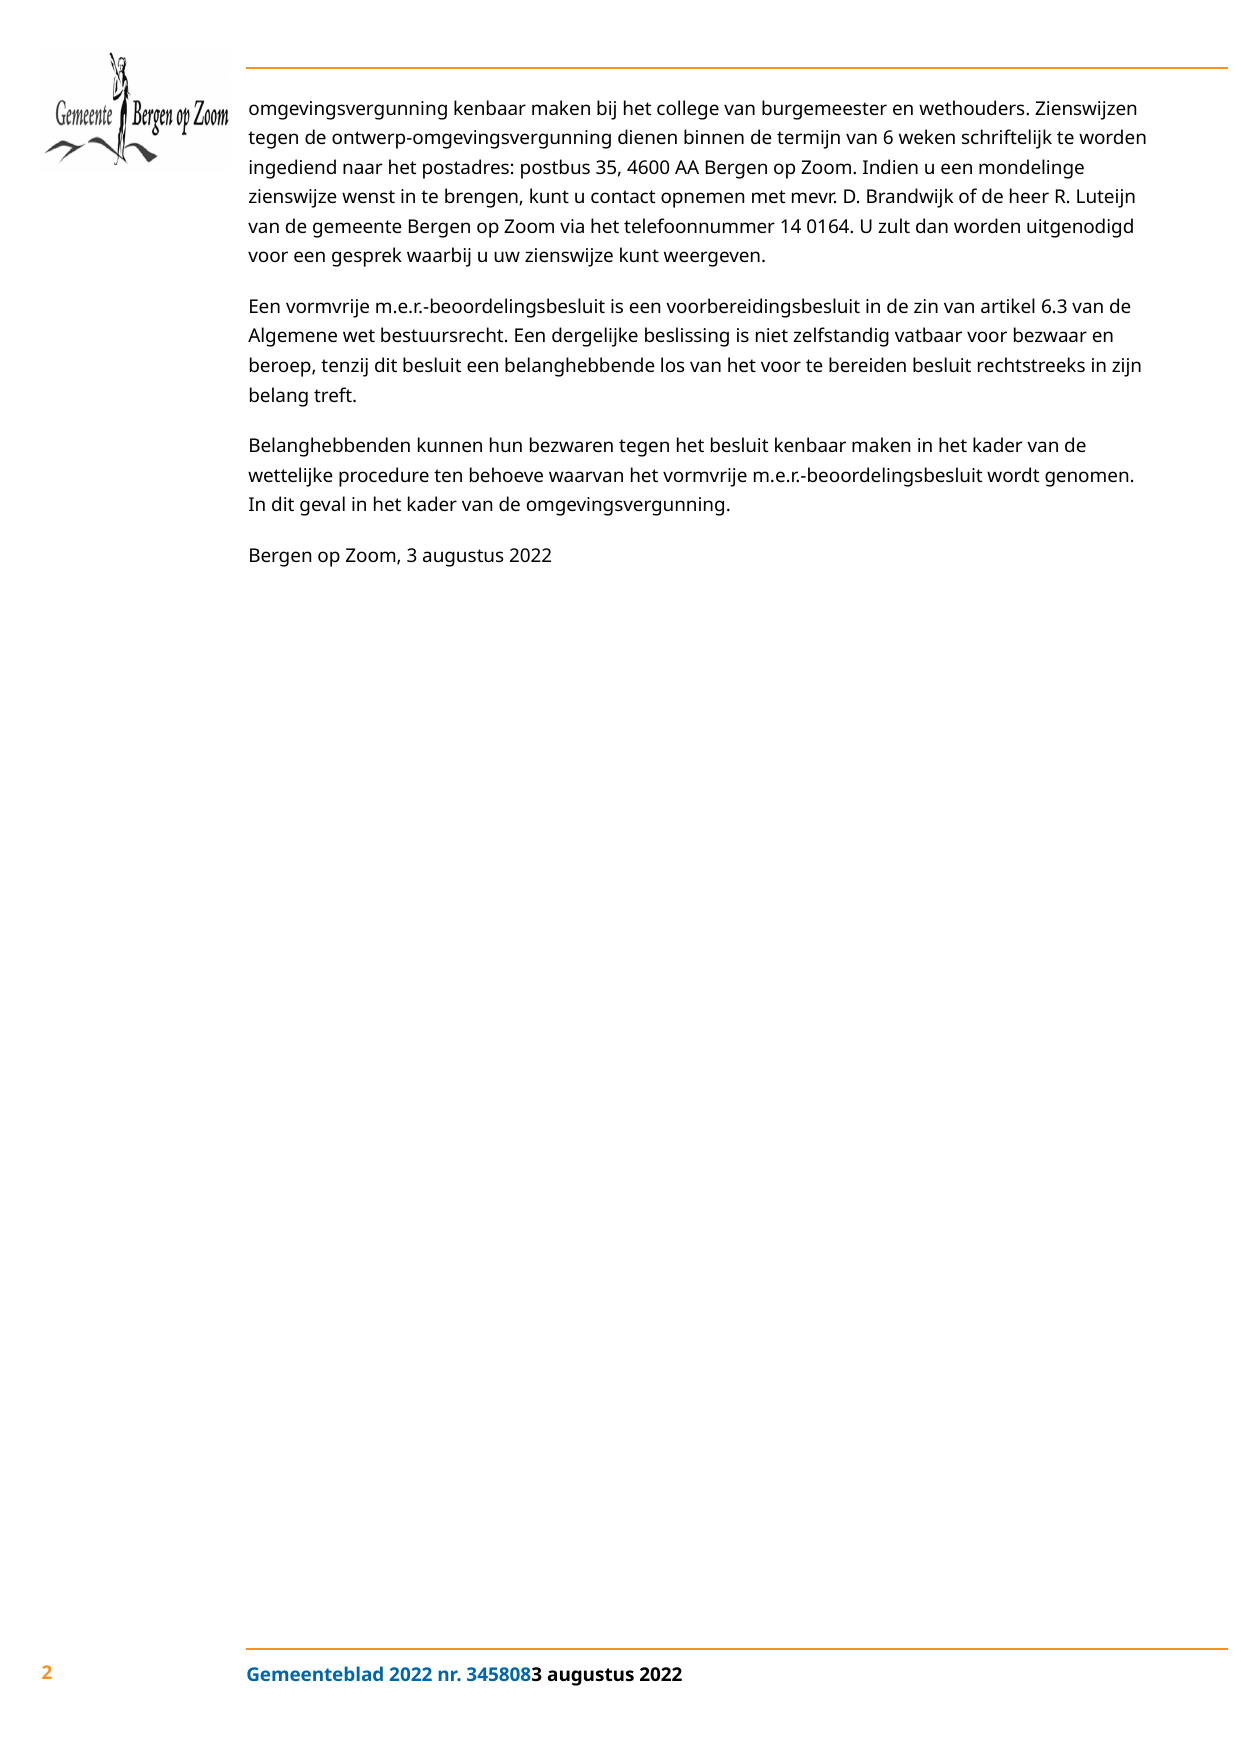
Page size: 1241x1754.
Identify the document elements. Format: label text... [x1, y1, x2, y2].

text Een vormvrije m.e.r.-beoordelingsbesluit is een voorbereidingsbesluit in de zin van artikel 6.3 van de Algemene wet bestuursrecht. Een dergelijke beslissing is niet zelfstandig vatbaar voor bezwaar en beroep, tenzij dit besluit een belanghebbende los van het voor te bereiden besluit rechtstreeks in zijn belang treft. [248, 293, 1152, 408]
text omgevingsvergunning kenbaar maken bij het college van burgemeester en wethouders. Zienswijzen tegen de ontwerp-omgevingsvergunning dienen binnen de termijn van 6 weken schriftelijk te worden ingediend naar het postadres: postbus 35, 4600 AA Bergen op Zoom. Indien u een mondelinge zienswijze wenst in te brengen, kunt u contact opnemen met mevr. D. Brandwijk of de heer R. Luteijn van de gemeente Bergen op Zoom via het telefoonnummer 14 0164. U zult dan worden uitgenodigd voor een gesprek waarbij u uw zienswijze kunt weergeven. [248, 95, 1152, 268]
text Belanghebbenden kunnen hun bezwaren tegen het besluit kenbaar maken in het kader van de wettelijke procedure ten behoeve waarvan het vormvrije m.e.r.-beoordelingsbesluit wordt genomen. In dit geval in het kader van de omgevingsvergunning. [248, 432, 1152, 517]
text Bergen op Zoom, 3 augustus 2022 [248, 542, 1152, 568]
picture [41, 47, 231, 172]
